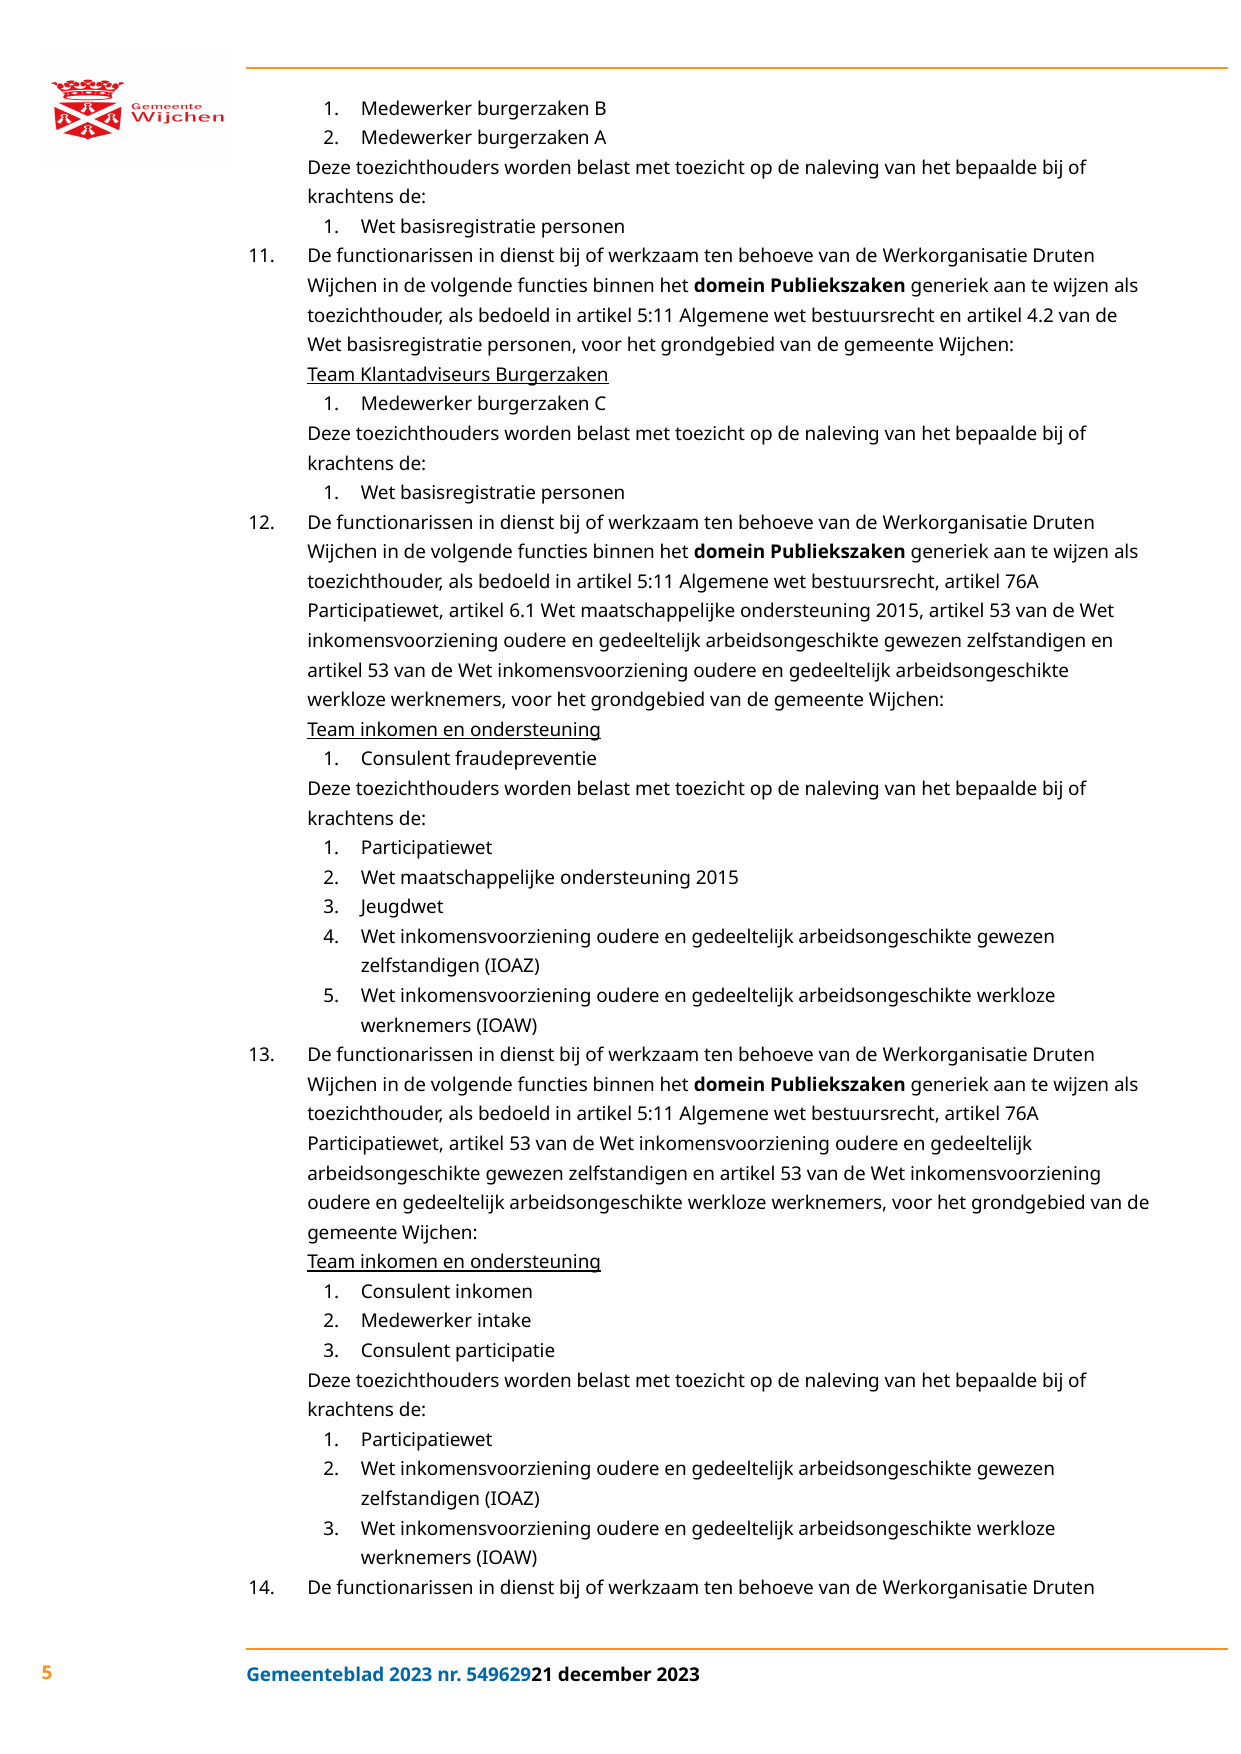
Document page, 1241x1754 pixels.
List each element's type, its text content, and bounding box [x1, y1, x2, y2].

list Wet inkomensvoorziening oudere en gedeeltelijk arbeidsongeschikte werkloze werknemers (IOAW) [323, 1515, 1152, 1570]
list Wet inkomensvoorziening oudere en gedeeltelijk arbeidsongeschikte werkloze werknemers (IOAW) [323, 982, 1152, 1038]
list Deze toezichthouders worden belast met toezicht op de naleving van het bepaalde bij of krachtens de: [248, 1367, 1152, 1422]
list Jeugdwet [323, 893, 1152, 919]
list Team inkomen en ondersteuning [248, 716, 1152, 742]
list De functionarissen in dienst bij of werkzaam ten behoeve van de Werkorganisatie Druten Wijchen in de volgende functies binnen het domein Publiekszaken generiek aan te wijzen als toezichthouder, als bedoeld in artikel 5:11 Algemene wet bestuursrecht, artikel 76A Participatiewet, artikel 6.1 Wet maatschappelijke ondersteuning 2015, artikel 53 van de Wet inkomensvoorziening oudere en gedeeltelijk arbeidsongeschikte gewezen zelfstandigen en artikel 53 van de Wet inkomensvoorziening oudere en gedeeltelijk arbeidsongeschikte werkloze werknemers, voor het grondgebied van de gemeente Wijchen: [248, 509, 1152, 712]
list Medewerker intake [323, 1308, 1152, 1333]
list Wet basisregistratie personen [323, 479, 1152, 505]
list Consulent participatie [323, 1337, 1152, 1363]
list Wet inkomensvoorziening oudere en gedeeltelijk arbeidsongeschikte gewezen zelfstandigen (IOAZ) [323, 1456, 1152, 1511]
list Medewerker burgerzaken A [323, 124, 1152, 150]
list Participatiewet [323, 1426, 1152, 1452]
list Deze toezichthouders worden belast met toezicht op de naleving van het bepaalde bij of krachtens de: [248, 154, 1152, 209]
picture [41, 47, 231, 172]
list Wet maatschappelijke ondersteuning 2015 [323, 864, 1152, 890]
list Deze toezichthouders worden belast met toezicht op de naleving van het bepaalde bij of krachtens de: [248, 420, 1152, 476]
list Participatiewet [323, 834, 1152, 860]
list Wet inkomensvoorziening oudere en gedeeltelijk arbeidsongeschikte gewezen zelfstandigen (IOAZ) [323, 923, 1152, 978]
list Consulent fraudepreventie [323, 746, 1152, 771]
list Medewerker burgerzaken C [323, 391, 1152, 416]
list Medewerker burgerzaken B [323, 95, 1152, 121]
list De functionarissen in dienst bij of werkzaam ten behoeve van de Werkorganisatie Druten [248, 1574, 1152, 1600]
list De functionarissen in dienst bij of werkzaam ten behoeve van de Werkorganisatie Druten Wijchen in de volgende functies binnen het domein Publiekszaken generiek aan te wijzen als toezichthouder, als bedoeld in artikel 5:11 Algemene wet bestuursrecht, artikel 76A Participatiewet, artikel 53 van de Wet inkomensvoorziening oudere en gedeeltelijk arbeidsongeschikte gewezen zelfstandigen en artikel 53 van de Wet inkomensvoorziening oudere en gedeeltelijk arbeidsongeschikte werkloze werknemers, voor het grondgebied van de gemeente Wijchen: [248, 1041, 1152, 1245]
list Team inkomen en ondersteuning [248, 1248, 1152, 1274]
list Team Klantadviseurs Burgerzaken [248, 361, 1152, 387]
list Deze toezichthouders worden belast met toezicht op de naleving van het bepaalde bij of krachtens de: [248, 775, 1152, 831]
list De functionarissen in dienst bij of werkzaam ten behoeve van de Werkorganisatie Druten Wijchen in de volgende functies binnen het domein Publiekszaken generiek aan te wijzen als toezichthouder, als bedoeld in artikel 5:11 Algemene wet bestuursrecht en artikel 4.2 van de Wet basisregistratie personen, voor het grondgebied van de gemeente Wijchen: [248, 243, 1152, 357]
list Consulent inkomen [323, 1278, 1152, 1304]
list Wet basisregistratie personen [323, 213, 1152, 239]
